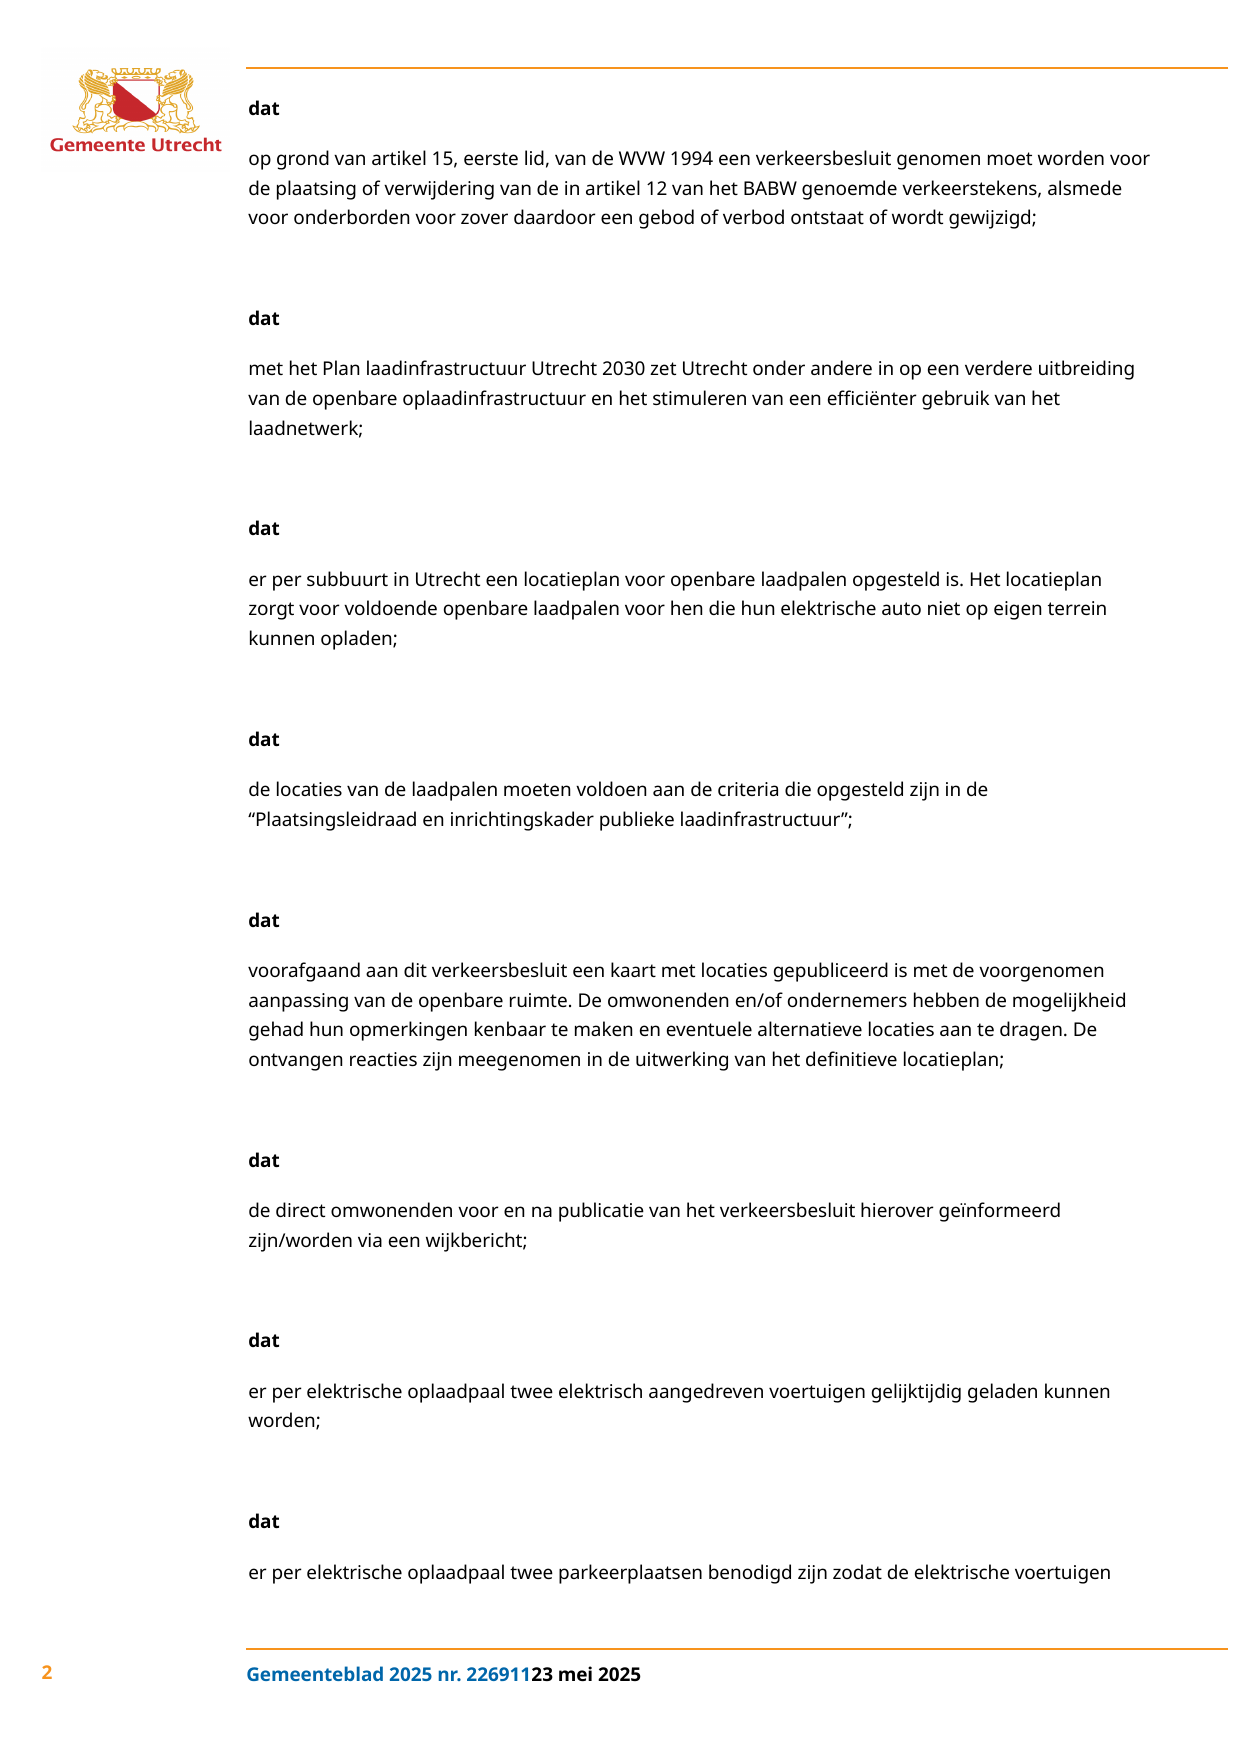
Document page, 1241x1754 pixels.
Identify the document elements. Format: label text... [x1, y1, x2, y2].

text dat [248, 726, 1152, 752]
text er per subbuurt in Utrecht een locatieplan voor openbare laadpalen opgesteld is. Het locatieplan zorgt voor voldoende openbare laadpalen voor hen die hun elektrische auto niet op eigen terrein kunnen opladen; [248, 566, 1152, 651]
text dat [248, 907, 1152, 933]
text er per elektrische oplaadpaal twee parkeerplaatsen benodigd zijn zodat de elektrische voertuigen [248, 1559, 1152, 1585]
text dat [248, 516, 1152, 541]
text dat [248, 1147, 1152, 1173]
text op grond van artikel 15, eerste lid, van de WVW 1994 een verkeersbesluit genomen moet worden voor de plaatsing of verwijdering van de in artikel 12 van het BABW genoemde verkeerstekens, alsmede voor onderborden voor zover daardoor een gebod of verbod ontstaat of wordt gewijzigd; [248, 145, 1152, 230]
text dat [248, 1328, 1152, 1353]
text de locaties van de laadpalen moeten voldoen aan de criteria die opgesteld zijn in de “Plaatsingsleidraad en inrichtingskader publieke laadinfrastructuur”; [248, 776, 1152, 832]
text met het Plan laadinfrastructuur Utrecht 2030 zet Utrecht onder andere in op een verdere uitbreiding van de openbare oplaadinfrastructuur en het stimuleren van een efficiënter gebruik van het laadnetwerk; [248, 356, 1152, 441]
text dat [248, 305, 1152, 331]
text dat [248, 1508, 1152, 1534]
text er per elektrische oplaadpaal twee elektrisch aangedreven voertuigen gelijktijdig geladen kunnen worden; [248, 1378, 1152, 1433]
text dat [248, 95, 1152, 121]
text voorafgaand aan dit verkeersbesluit een kaart met locaties gepubliceerd is met de voorgenomen aanpassing van de openbare ruimte. De omwonenden en/of ondernemers hebben de mogelijkheid gehad hun opmerkingen kenbaar te maken en eventuele alternatieve locaties aan te dragen. De ontvangen reacties zijn meegenomen in de uitwerking van het definitieve locatieplan; [248, 957, 1152, 1072]
picture [41, 47, 231, 172]
text de direct omwonenden voor en na publicatie van het verkeersbesluit hierover geïnformeerd zijn/worden via een wijkbericht; [248, 1197, 1152, 1253]
